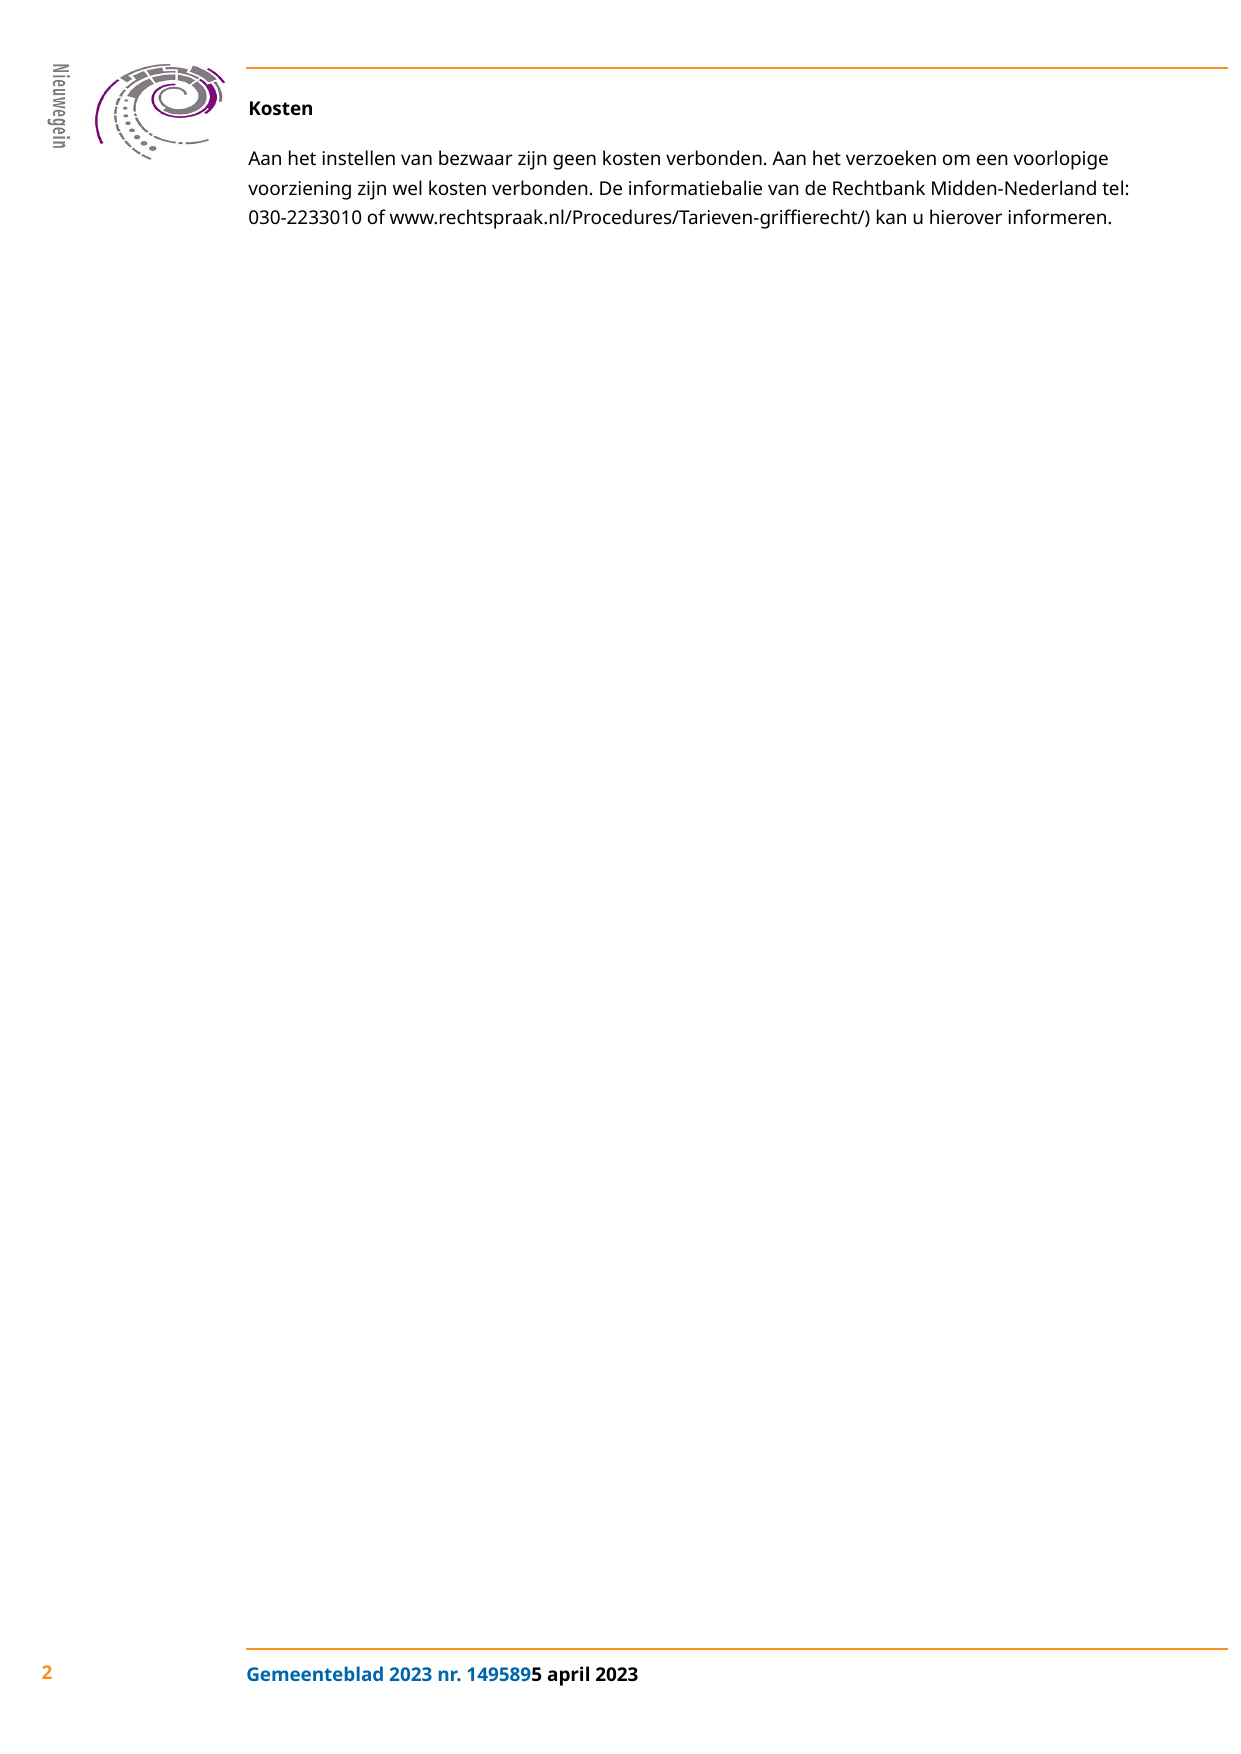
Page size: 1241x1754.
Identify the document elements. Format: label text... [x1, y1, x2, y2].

text Kosten [248, 95, 1152, 121]
picture [41, 47, 231, 172]
text Aan het instellen van bezwaar zijn geen kosten verbonden. Aan het verzoeken om een voorlopige voorziening zijn wel kosten verbonden. De informatiebalie van de Rechtbank Midden-Nederland tel: 030-2233010 of www.rechtspraak.nl/Procedures/Tarieven-griffierecht/) kan u hierover informeren. [248, 145, 1152, 230]
